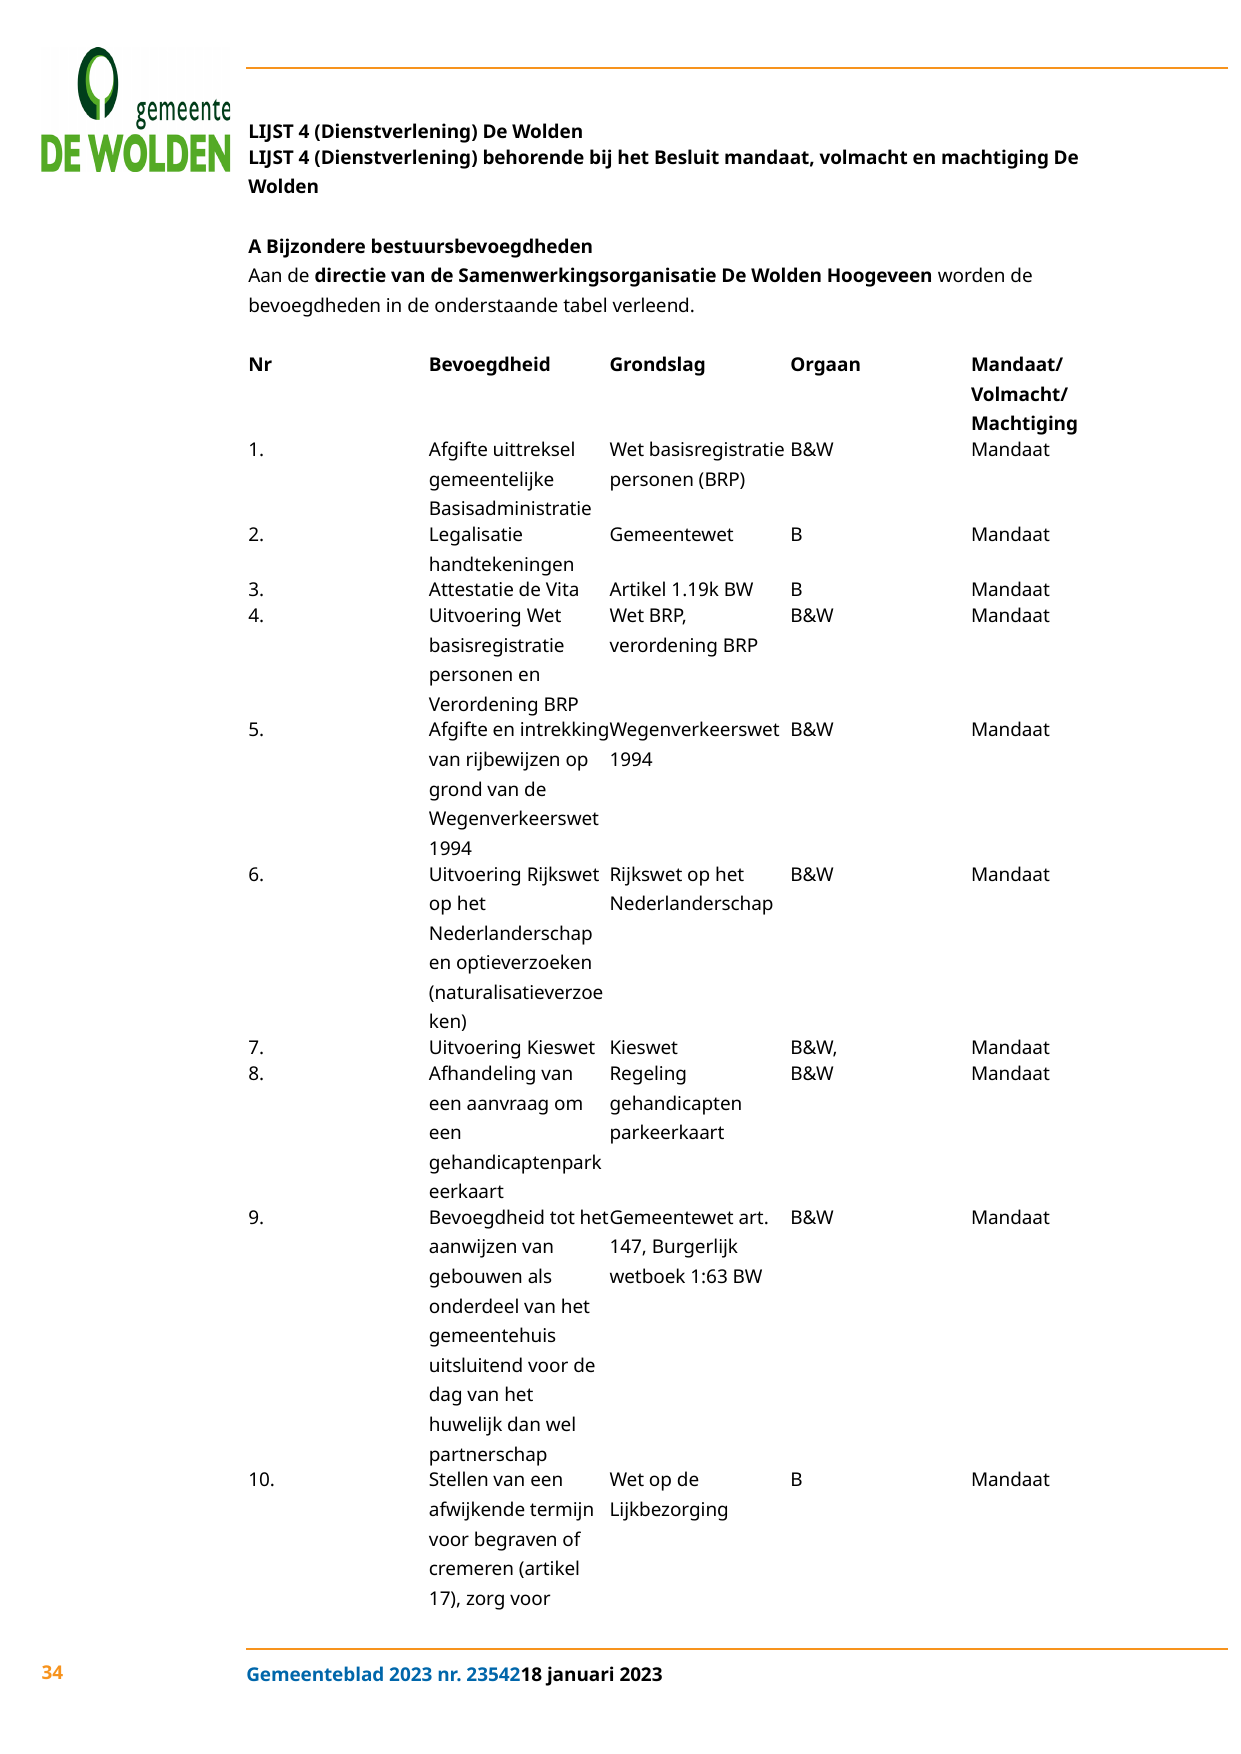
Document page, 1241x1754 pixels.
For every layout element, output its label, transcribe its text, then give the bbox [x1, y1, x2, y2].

table_cell Wet BRP, verordening BRP [609, 602, 790, 717]
table_cell Regeling gehandicapten parkeerkaart [609, 1060, 790, 1204]
table_cell [248, 576, 429, 602]
table_header Orgaan [790, 351, 971, 436]
table_cell Bevoegdheid tot het aanwijzen van gebouwen als onderdeel van het gemeentehuis uitsluitend voor de dag van het huwelijk dan wel partnerschap [429, 1204, 609, 1467]
table_cell Gemeentewet [609, 521, 790, 576]
table_cell B&W [790, 602, 971, 717]
table_cell Uitvoering Kieswet [429, 1034, 609, 1060]
table_cell Wet op de Lijkbezorging [609, 1467, 790, 1611]
table_cell Legalisatie handtekeningen [429, 521, 609, 576]
table_cell Afgifte en intrekking van rijbewijzen op grond van de Wegenverkeerswet 1994 [429, 717, 609, 861]
table_cell Wegenverkeerswet 1994 [609, 717, 790, 861]
table_cell [248, 861, 429, 1034]
table_cell Stellen van een afwijkende termijn voor begraven of cremeren (artikel 17), zorg voor [429, 1467, 609, 1611]
text A Bijzondere bestuursbevoegdheden [248, 233, 1152, 259]
table_cell [248, 436, 429, 521]
table_cell Mandaat [971, 1204, 1152, 1467]
table_cell B&W [790, 717, 971, 861]
table_cell Mandaat [971, 861, 1152, 1034]
table_cell Gemeentewet art. 147, Burgerlijk wetboek 1:63 BW [609, 1204, 790, 1467]
table_cell B&W [790, 1204, 971, 1467]
table_cell Kieswet [609, 1034, 790, 1060]
text LIJST 4 (Dienstverlening) behorende bij het Besluit mandaat, volmacht en machtiging De Wolden [248, 144, 1152, 199]
table_cell B&W [790, 1060, 971, 1204]
table_cell [248, 1204, 429, 1467]
table_cell Mandaat [971, 602, 1152, 717]
table_cell B&W, [790, 1034, 971, 1060]
text Aan de directie van de Samenwerkingsorganisatie De Wolden Hoogeveen worden de bevoegdheden in de onderstaande tabel verleend. [248, 262, 1152, 318]
table_cell Mandaat [971, 436, 1152, 521]
table_cell [248, 717, 429, 861]
table_cell Rijkswet op het Nederlanderschap [609, 861, 790, 1034]
table_cell Artikel 1.19k BW [609, 576, 790, 602]
table_cell Mandaat [971, 1034, 1152, 1060]
table_cell Mandaat [971, 521, 1152, 576]
table_cell Mandaat [971, 1060, 1152, 1204]
table_cell B [790, 576, 971, 602]
table_cell Mandaat [971, 717, 1152, 861]
table_cell Attestatie de Vita [429, 576, 609, 602]
table_cell Mandaat [971, 1467, 1152, 1611]
table_cell [248, 521, 429, 576]
text LIJST 4 (Dienstverlening) De Wolden [248, 116, 1152, 144]
table_header Bevoegdheid [429, 351, 609, 436]
picture [41, 47, 231, 172]
table_header Mandaat/ Volmacht/ Machtiging [971, 351, 1152, 436]
table_cell B [790, 1467, 971, 1611]
table_cell Afhandeling van een aanvraag om een gehandicaptenparkeerkaart [429, 1060, 609, 1204]
table_cell [248, 1034, 429, 1060]
table_cell Afgifte uittreksel gemeentelijke Basisadministratie [429, 436, 609, 521]
table_cell B&W [790, 436, 971, 521]
table_cell [248, 1467, 429, 1611]
table_cell [248, 1060, 429, 1204]
table_cell Wet basisregistratie personen (BRP) [609, 436, 790, 521]
table_header Grondslag [609, 351, 790, 436]
table_header Nr [248, 351, 429, 436]
table_cell Mandaat [971, 576, 1152, 602]
table_cell B&W [790, 861, 971, 1034]
table_cell Uitvoering Wet basisregistratie personen en Verordening BRP [429, 602, 609, 717]
table_cell B [790, 521, 971, 576]
table_cell [248, 602, 429, 717]
table_cell Uitvoering Rijkswet op het Nederlanderschap en optieverzoeken (naturalisatieverzoeken) [429, 861, 609, 1034]
